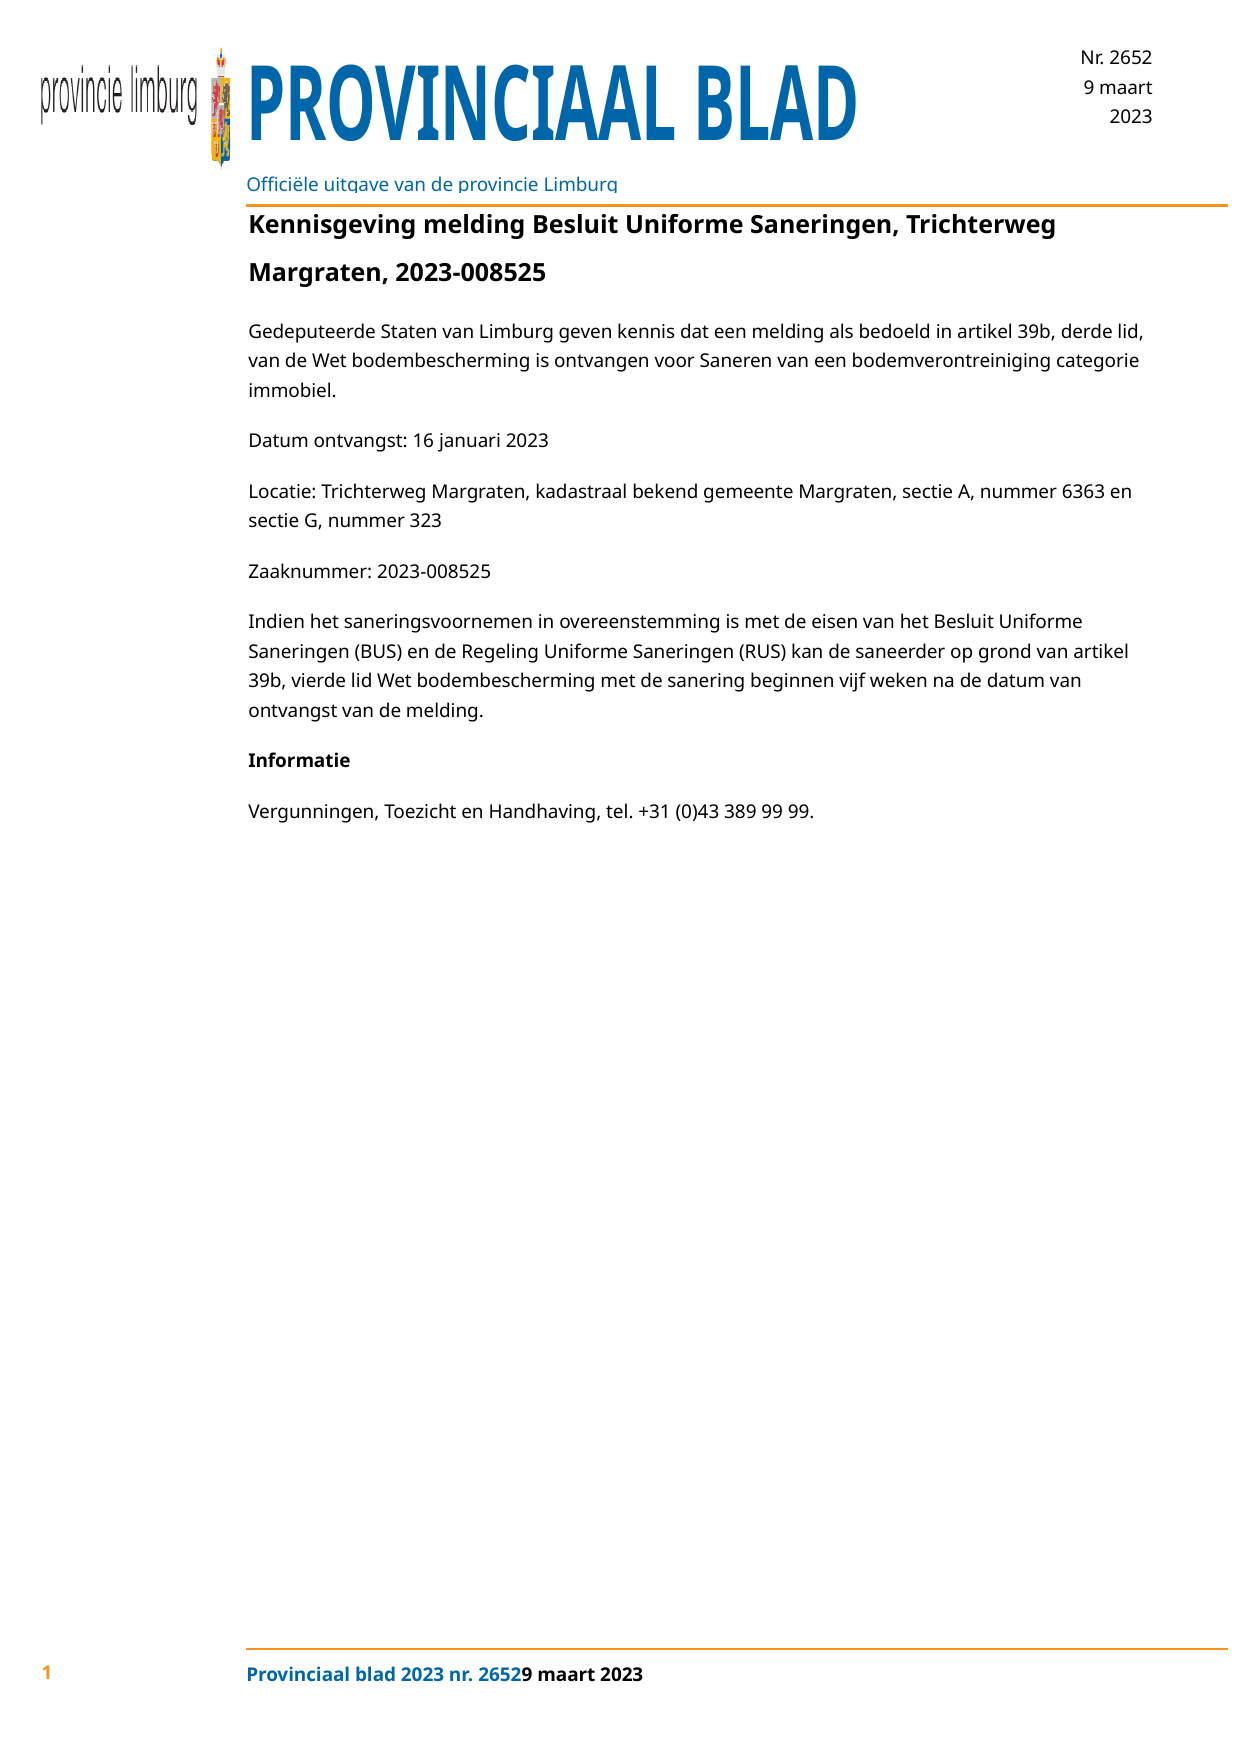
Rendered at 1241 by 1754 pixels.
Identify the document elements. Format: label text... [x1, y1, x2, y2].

text Datum ontvangst: 16 januari 2023 [248, 427, 1152, 453]
text Informatie [248, 747, 1152, 773]
picture [41, 47, 231, 172]
text Vergunningen, Toezicht en Handhaving, tel. +31 (0)43 389 99 99. [248, 798, 1152, 824]
text Kennisgeving melding Besluit Uniforme Saneringen, Trichterweg Margraten, 2023-008525 [248, 207, 1152, 288]
text Zaaknummer: 2023-008525 [248, 558, 1152, 584]
text Indien het saneringsvoornemen in overeenstemming is met de eisen van het Besluit Uniforme Saneringen (BUS) en de Regeling Uniforme Saneringen (RUS) kan de saneerder op grond van artikel 39b, vierde lid Wet bodembescherming met de sanering beginnen vijf weken na de datum van ontvangst van de melding. [248, 608, 1152, 723]
text Locatie: Trichterweg Margraten, kadastraal bekend gemeente Margraten, sectie A, nummer 6363 en sectie G, nummer 323 [248, 478, 1152, 533]
text Gedeputeerde Staten van Limburg geven kennis dat een melding als bedoeld in artikel 39b, derde lid, van de Wet bodembescherming is ontvangen voor Saneren van een bodemverontreiniging categorie immobiel. [248, 318, 1152, 403]
